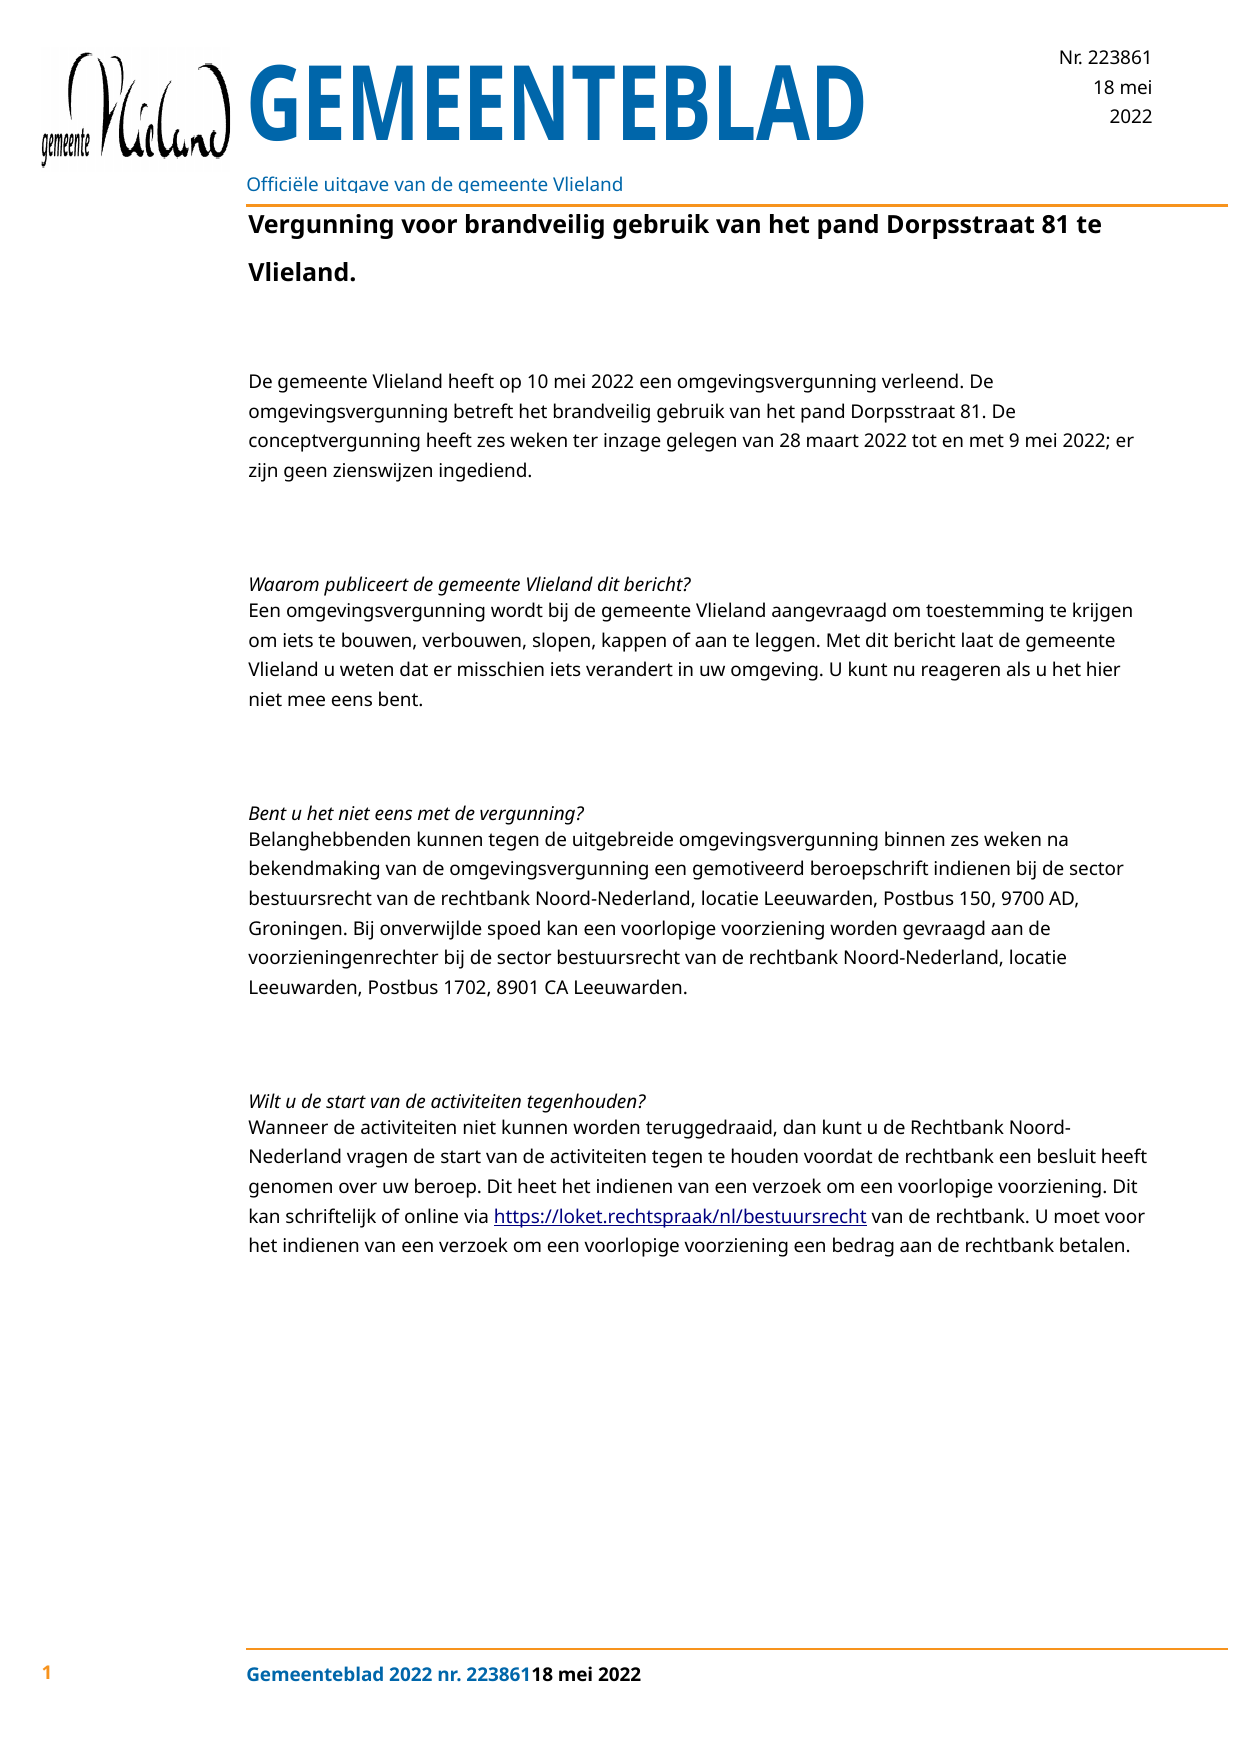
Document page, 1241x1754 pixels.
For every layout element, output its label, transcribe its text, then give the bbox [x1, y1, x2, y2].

text Wanneer de activiteiten niet kunnen worden teruggedraaid, dan kunt u de Rechtbank Noord-Nederland vragen de start van de activiteiten tegen te houden voordat de rechtbank een besluit heeft genomen over uw beroep. Dit heet het indienen van een verzoek om een voorlopige voorziening. Dit kan schriftelijk of online via https://loket.rechtspraak/nl/bestuursrecht van de rechtbank. U moet voor het indienen van een verzoek om een voorlopige voorziening een bedrag aan de rechtbank betalen. [248, 1114, 1152, 1258]
text Bent u het niet eens met de vergunning? [248, 800, 1152, 826]
text Vergunning voor brandveilig gebruik van het pand Dorpsstraat 81 te Vlieland. [248, 207, 1152, 288]
text Belanghebbenden kunnen tegen de uitgebreide omgevingsvergunning binnen zes weken na bekendmaking van de omgevingsvergunning een gemotiveerd beroepschrift indienen bij de sector bestuursrecht van de rechtbank Noord-Nederland, locatie Leeuwarden, Postbus 150, 9700 AD, Groningen. Bij onverwijlde spoed kan een voorlopige voorziening worden gevraagd aan de voorzieningenrechter bij de sector bestuursrecht van de rechtbank Noord-Nederland, locatie Leeuwarden, Postbus 1702, 8901 CA Leeuwarden. [248, 826, 1152, 1000]
text Een omgevingsvergunning wordt bij de gemeente Vlieland aangevraagd om toestemming te krijgen om iets te bouwen, verbouwen, slopen, kappen of aan te leggen. Met dit bericht laat de gemeente Vlieland u weten dat er misschien iets verandert in uw omgeving. U kunt nu reageren als u het hier niet mee eens bent. [248, 597, 1152, 712]
text Waarom publiceert de gemeente Vlieland dit bericht? [248, 571, 1152, 597]
text De gemeente Vlieland heeft op 10 mei 2022 een omgevingsvergunning verleend. De omgevingsvergunning betreft het brandveilig gebruik van het pand Dorpsstraat 81. De conceptvergunning heeft zes weken ter inzage gelegen van 28 maart 2022 tot en met 9 mei 2022; er zijn geen zienswijzen ingediend. [248, 368, 1152, 483]
picture [41, 47, 231, 172]
text Wilt u de start van de activiteiten tegenhouden? [248, 1088, 1152, 1114]
